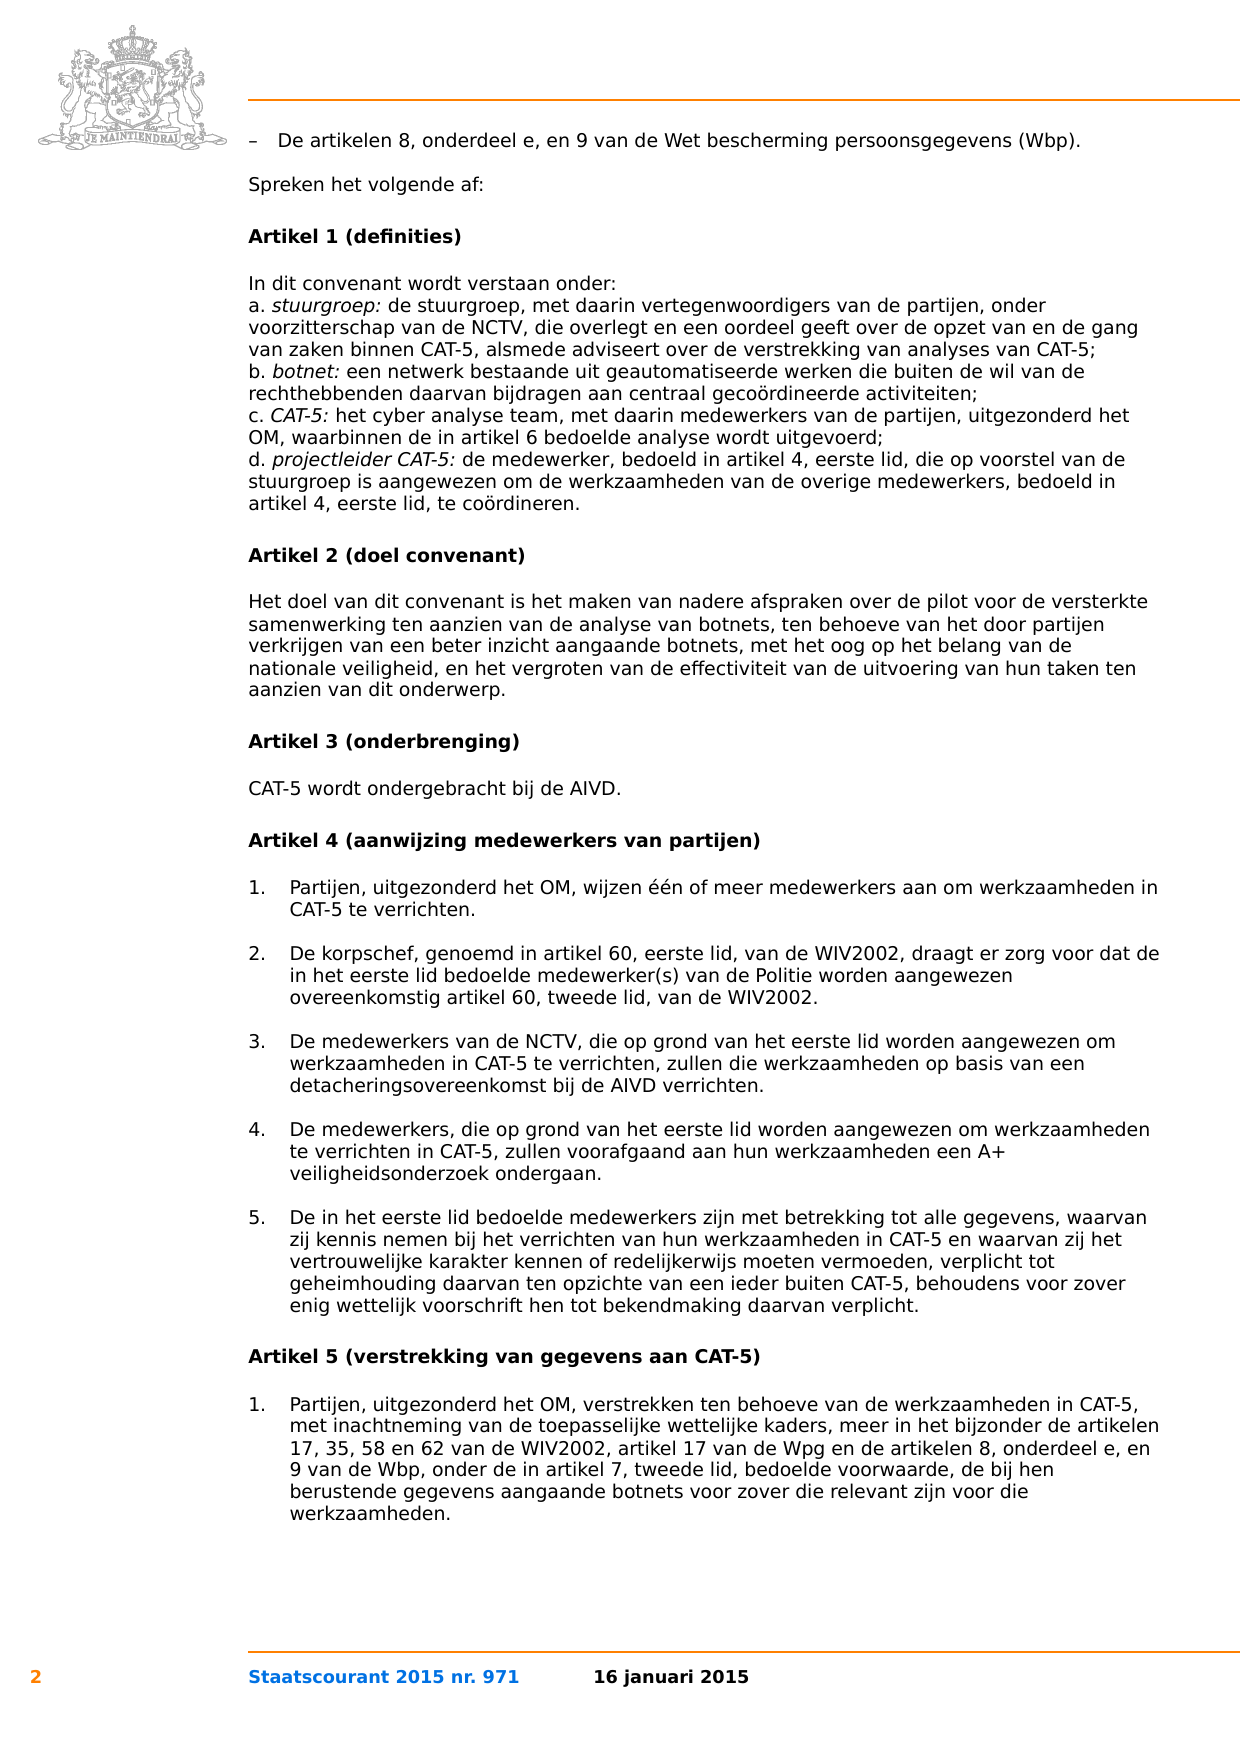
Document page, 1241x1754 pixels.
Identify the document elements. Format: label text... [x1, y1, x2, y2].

text 1. Partijen, uitgezonderd het OM, wijzen één of meer medewerkers aan om werkzaamheden in CAT-5 te verrichten. [248, 877, 1163, 921]
subtitle Artikel 3 (onderbrenging) [248, 731, 1163, 753]
text Het doel van dit convenant is het maken van nadere afspraken over de pilot voor de versterkte samenwerking ten aanzien van de analyse van botnets, ten behoeve van het door partijen verkrijgen van een beter inzicht aangaande botnets, met het oog op het belang van de nationale veiligheid, en het vergroten van de effectiviteit van de uitvoering van hun taken ten aanzien van dit onderwerp. [248, 591, 1163, 701]
text b. botnet: een netwerk bestaande uit geautomatiseerde werken die buiten de wil van de rechthebbenden daarvan bijdragen aan centraal gecoördineerde activiteiten; [248, 361, 1163, 404]
text c. CAT-5: het cyber analyse team, met daarin medewerkers van de partijen, uitgezonderd het OM, waarbinnen de in artikel 6 bedoelde analyse wordt uitgevoerd; [248, 404, 1163, 448]
text Spreken het volgende af: [248, 174, 1163, 196]
text CAT-5 wordt ondergebracht bij de AIVD. [248, 778, 1163, 800]
text a. stuurgroep: de stuurgroep, met daarin vertegenwoordigers van de partijen, onder voorzitterschap van de NCTV, die overlegt en een oordeel geeft over de opzet van en de gang van zaken binnen CAT-5, alsmede adviseert over de verstrekking van analyses van CAT-5; [248, 295, 1163, 361]
picture [38, 25, 227, 150]
text d. projectleider CAT-5: de medewerker, bedoeld in artikel 4, eerste lid, die op voorstel van de stuurgroep is aangewezen om de werkzaamheden van de overige medewerkers, bedoeld in artikel 4, eerste lid, te coördineren. [248, 448, 1163, 514]
text 1. Partijen, uitgezonderd het OM, verstrekken ten behoeve van de werkzaamheden in CAT-5, met inachtneming van de toepasselijke wettelijke kaders, meer in het bijzonder de artikelen 17, 35, 58 en 62 van de WIV2002, artikel 17 van de Wpg en de artikelen 8, onderdeel e, en 9 van de Wbp, onder de in artikel 7, tweede lid, bedoelde voorwaarde, de bij hen berustende gegevens aangaande botnets voor zover die relevant zijn voor die werkzaamheden. [248, 1393, 1163, 1525]
text 2. De korpschef, genoemd in artikel 60, eerste lid, van de WIV2002, draagt er zorg voor dat de in het eerste lid bedoelde medewerker(s) van de Politie worden aangewezen overeenkomstig artikel 60, tweede lid, van de WIV2002. [248, 943, 1163, 1009]
subtitle Artikel 2 (doel convenant) [248, 544, 1163, 566]
text 4. De medewerkers, die op grond van het eerste lid worden aangewezen om werkzaamheden te verrichten in CAT-5, zullen voorafgaand aan hun werkzaamheden een A+ veiligheidsonderzoek ondergaan. [248, 1119, 1163, 1185]
subtitle Artikel 4 (aanwijzing medewerkers van partijen) [248, 830, 1163, 852]
text 3. De medewerkers van de NCTV, die op grond van het eerste lid worden aangewezen om werkzaamheden in CAT-5 te verrichten, zullen die werkzaamheden op basis van een detacheringsovereenkomst bij de AIVD verrichten. [248, 1031, 1163, 1097]
text In dit convenant wordt verstaan onder: [248, 273, 1163, 295]
text – De artikelen 8, onderdeel e, en 9 van de Wet bescherming persoonsgegevens (Wbp). [248, 130, 1163, 152]
subtitle Artikel 5 (verstrekking van gegevens aan CAT-5) [248, 1346, 1163, 1368]
text 5. De in het eerste lid bedoelde medewerkers zijn met betrekking tot alle gegevens, waarvan zij kennis nemen bij het verrichten van hun werkzaamheden in CAT-5 en waarvan zij het vertrouwelijke karakter kennen of redelijkerwijs moeten vermoeden, verplicht tot geheimhouding daarvan ten opzichte van een ieder buiten CAT-5, behoudens voor zover enig wettelijk voorschrift hen tot bekendmaking daarvan verplicht. [248, 1207, 1163, 1316]
subtitle Artikel 1 (definities) [248, 226, 1163, 248]
